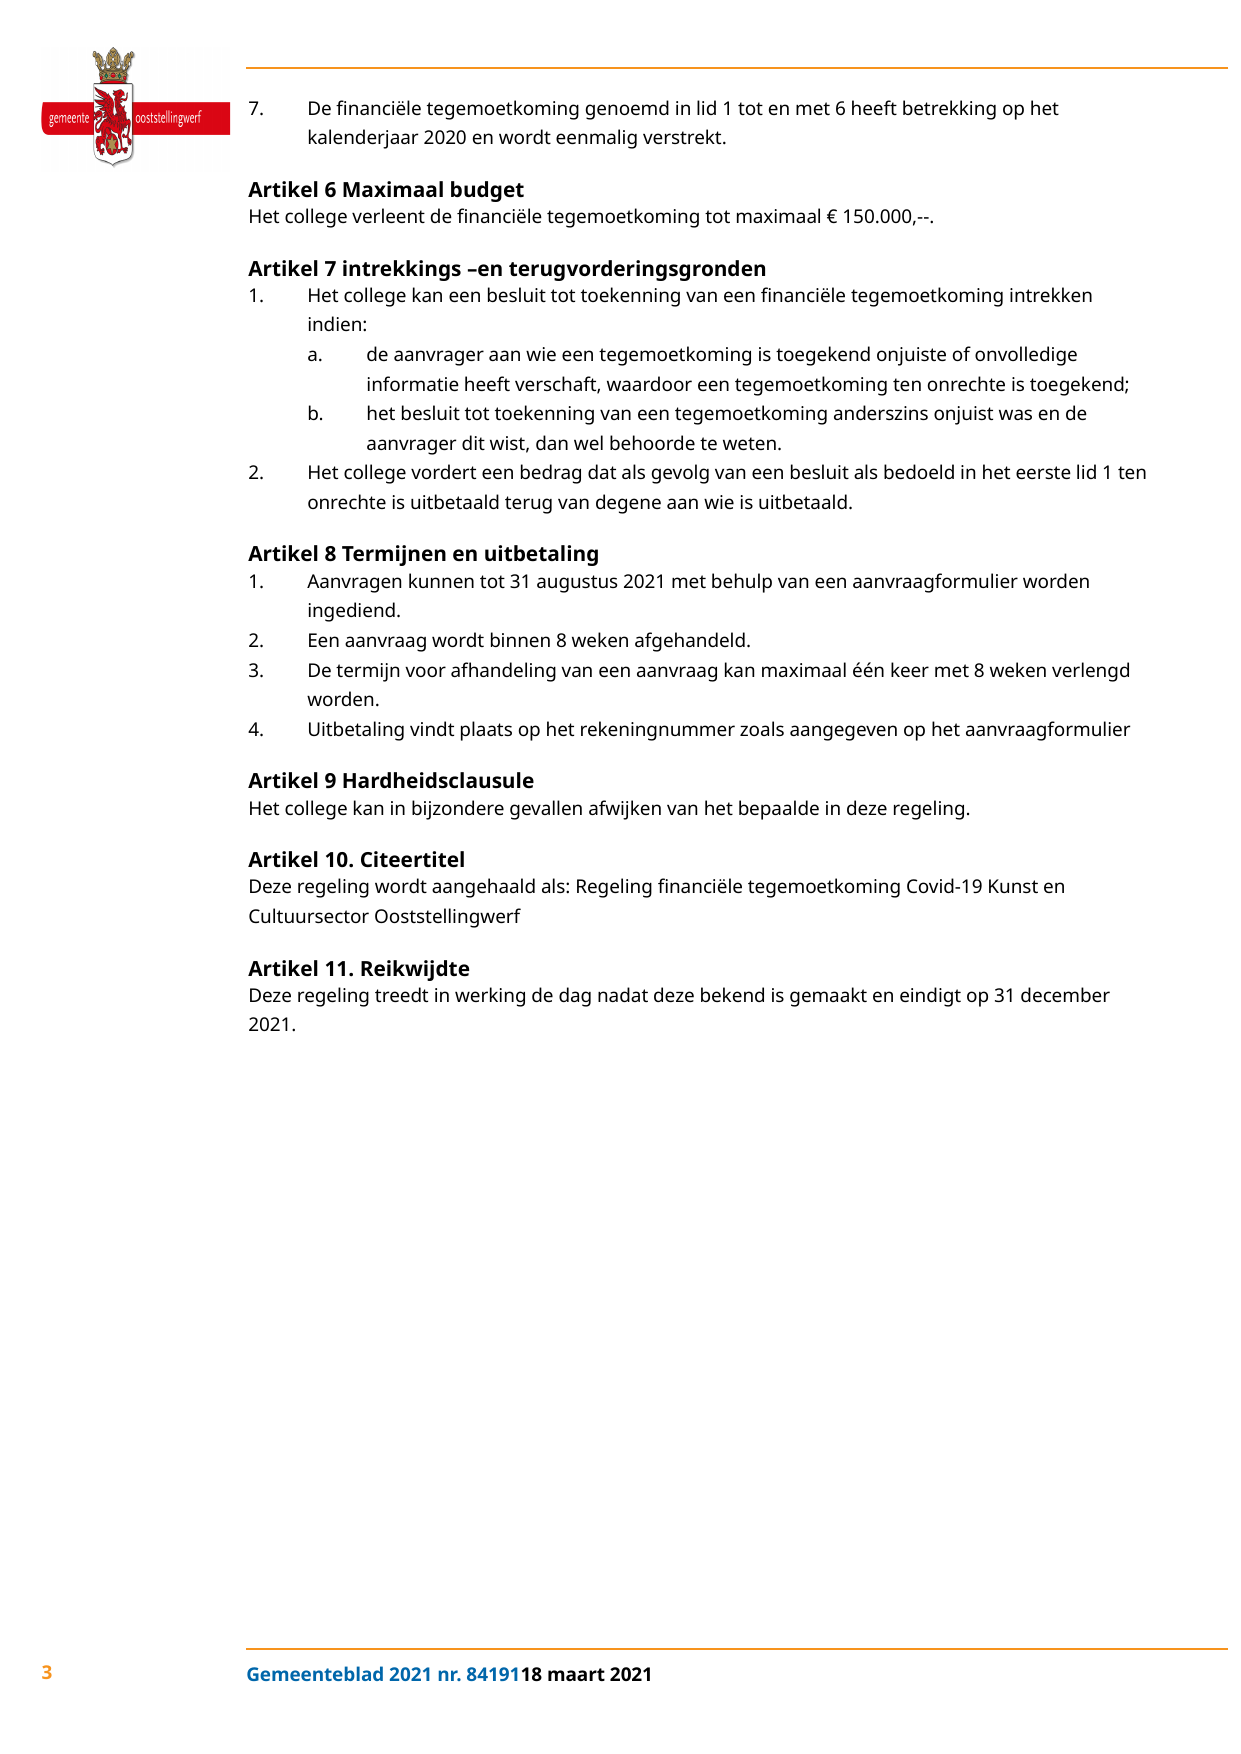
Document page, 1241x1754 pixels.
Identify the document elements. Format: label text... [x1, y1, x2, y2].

list Het college kan een besluit tot toekenning van een financiële tegemoetkoming intrekken indien: [248, 282, 1152, 337]
text Artikel 9 Hardheidsclausule [248, 766, 1152, 795]
text Artikel 7 intrekkings –en terugvorderingsgronden [248, 254, 1152, 282]
text Het college kan in bijzondere gevallen afwijken van het bepaalde in deze regeling. [248, 795, 1152, 821]
list De termijn voor afhandeling van een aanvraag kan maximaal één keer met 8 weken verlengd worden. [248, 657, 1152, 712]
text Deze regeling treedt in werking de dag nadat deze bekend is gemaakt en eindigt op 31 december 2021. [248, 982, 1152, 1037]
list de aanvrager aan wie een tegemoetkoming is toegekend onjuiste of onvolledige informatie heeft verschaft, waardoor een tegemoetkoming ten onrechte is toegekend; [307, 341, 1152, 397]
text Artikel 10. Citeertitel [248, 845, 1152, 874]
picture [41, 47, 231, 172]
list De financiële tegemoetkoming genoemd in lid 1 tot en met 6 heeft betrekking op het kalenderjaar 2020 en wordt eenmalig verstrekt. [248, 95, 1152, 150]
text Artikel 11. Reikwijdte [248, 954, 1152, 982]
text Deze regeling wordt aangehaald als: Regeling financiële tegemoetkoming Covid-19 Kunst en Cultuursector Ooststellingwerf [248, 874, 1152, 929]
list Aanvragen kunnen tot 31 augustus 2021 met behulp van een aanvraagformulier worden ingediend. [248, 568, 1152, 623]
text Het college verleent de financiële tegemoetkoming tot maximaal € 150.000,--. [248, 203, 1152, 229]
list het besluit tot toekenning van een tegemoetkoming anderszins onjuist was en de aanvrager dit wist, dan wel behoorde te weten. [307, 400, 1152, 456]
list Uitbetaling vindt plaats op het rekeningnummer zoals aangegeven op het aanvraagformulier [248, 716, 1152, 742]
list Een aanvraag wordt binnen 8 weken afgehandeld. [248, 627, 1152, 653]
text Artikel 8 Termijnen en uitbetaling [248, 539, 1152, 568]
list Het college vordert een bedrag dat als gevolg van een besluit als bedoeld in het eerste lid 1 ten onrechte is uitbetaald terug van degene aan wie is uitbetaald. [248, 459, 1152, 515]
text Artikel 6 Maximaal budget [248, 175, 1152, 203]
